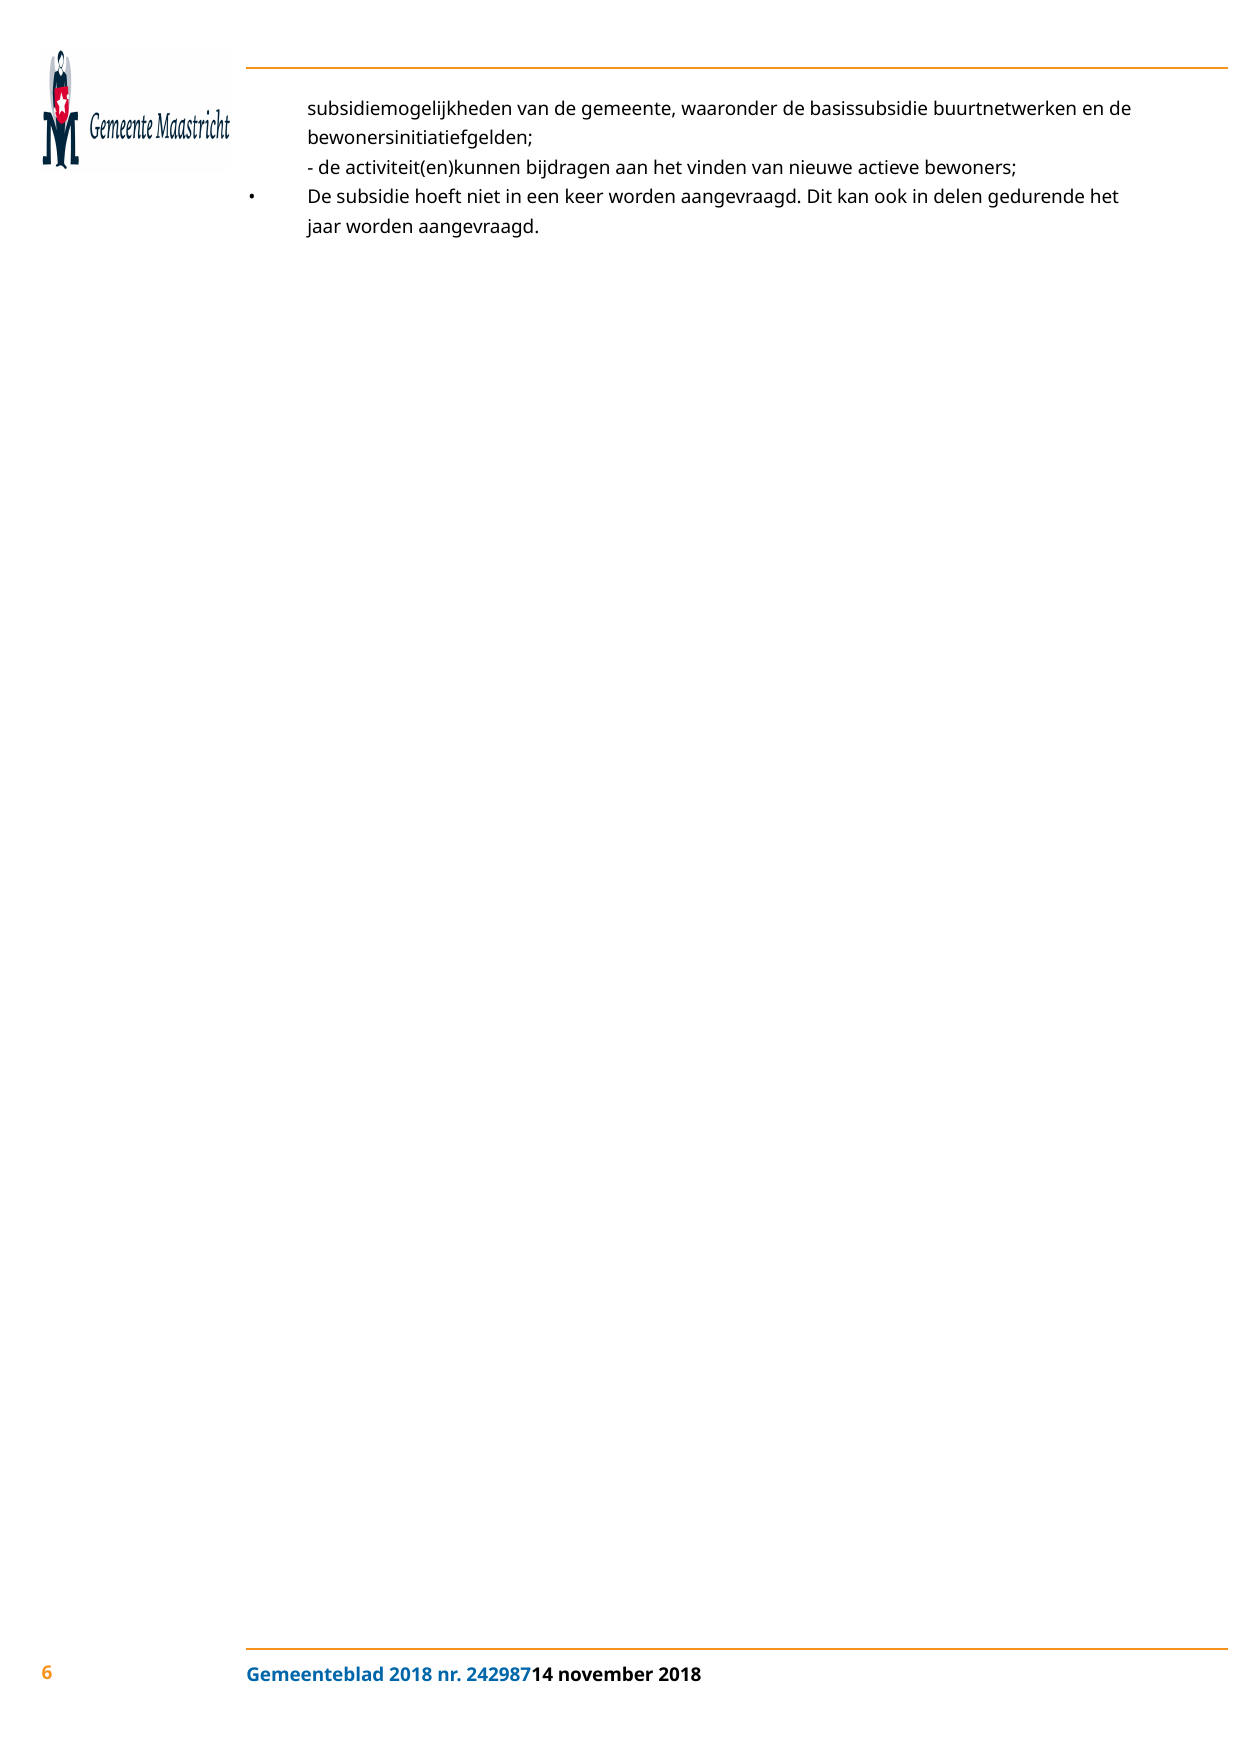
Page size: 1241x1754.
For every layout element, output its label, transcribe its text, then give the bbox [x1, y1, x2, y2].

list De subsidie hoeft niet in een keer worden aangevraagd. Dit kan ook in delen gedurende het jaar worden aangevraagd. [248, 183, 1152, 239]
picture [41, 47, 231, 172]
list - de activiteit(en)kunnen bijdragen aan het vinden van nieuwe actieve bewoners; [248, 154, 1152, 180]
list subsidiemogelijkheden van de gemeente, waaronder de basissubsidie buurtnetwerken en de bewonersinitiatiefgelden; [248, 95, 1152, 150]
